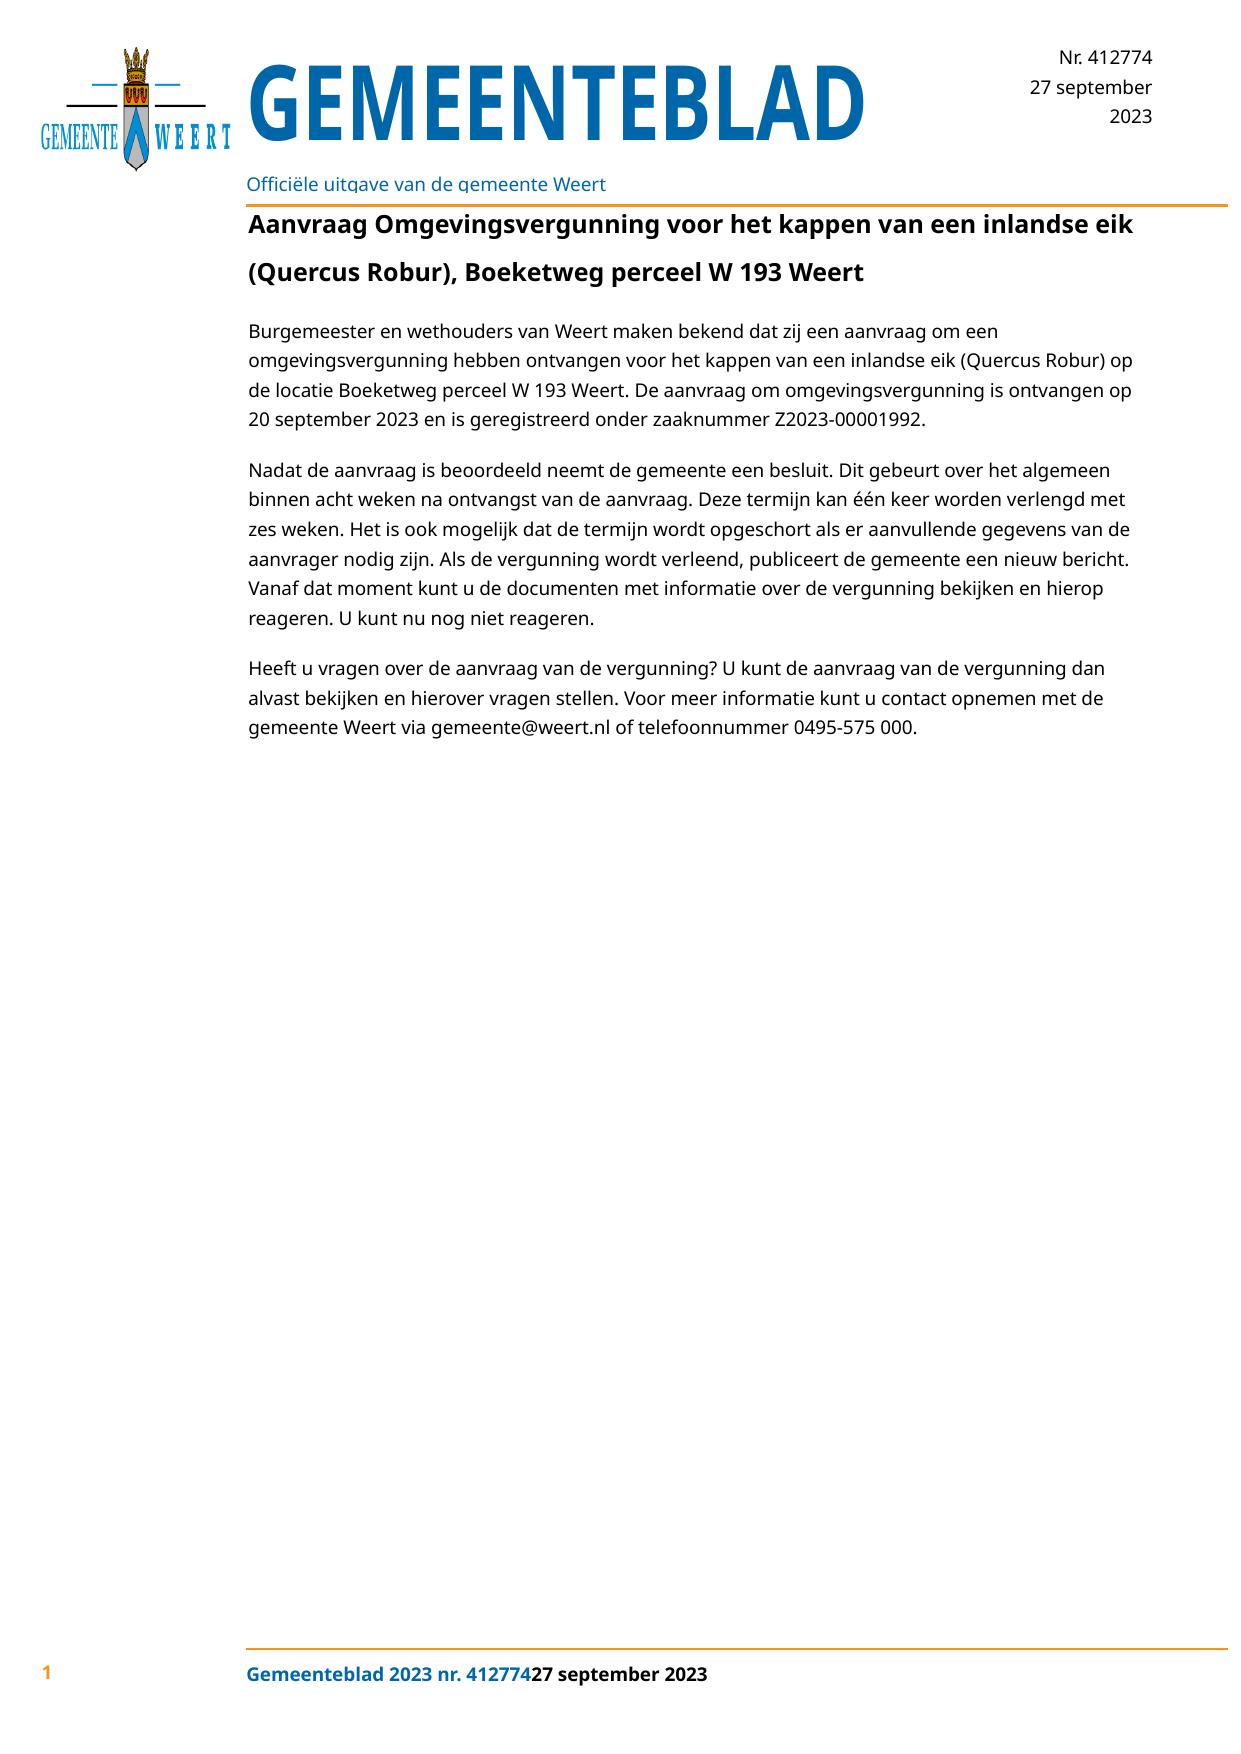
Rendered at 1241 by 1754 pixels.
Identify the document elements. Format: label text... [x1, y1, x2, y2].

text Nadat de aanvraag is beoordeeld neemt de gemeente een besluit. Dit gebeurt over het algemeen binnen acht weken na ontvangst van de aanvraag. Deze termijn kan één keer worden verlengd met zes weken. Het is ook mogelijk dat de termijn wordt opgeschort als er aanvullende gegevens van de aanvrager nodig zijn. Als de vergunning wordt verleend, publiceert de gemeente een nieuw bericht. Vanaf dat moment kunt u de documenten met informatie over de vergunning bekijken en hierop reageren. U kunt nu nog niet reageren. [248, 457, 1152, 631]
text Burgemeester en wethouders van Weert maken bekend dat zij een aanvraag om een omgevingsvergunning hebben ontvangen voor het kappen van een inlandse eik (Quercus Robur) op de locatie Boeketweg perceel W 193 Weert. De aanvraag om omgevingsvergunning is ontvangen op 20 september 2023 en is geregistreerd onder zaaknummer Z2023-00001992. [248, 318, 1152, 432]
text Aanvraag Omgevingsvergunning voor het kappen van een inlandse eik (Quercus Robur), Boeketweg perceel W 193 Weert [248, 207, 1152, 288]
picture [41, 47, 231, 172]
text Heeft u vragen over de aanvraag van de vergunning? U kunt de aanvraag van de vergunning dan alvast bekijken en hierover vragen stellen. Voor meer informatie kunt u contact opnemen met de gemeente Weert via gemeente@weert.nl of telefoonnummer 0495-575 000. [248, 655, 1152, 740]
